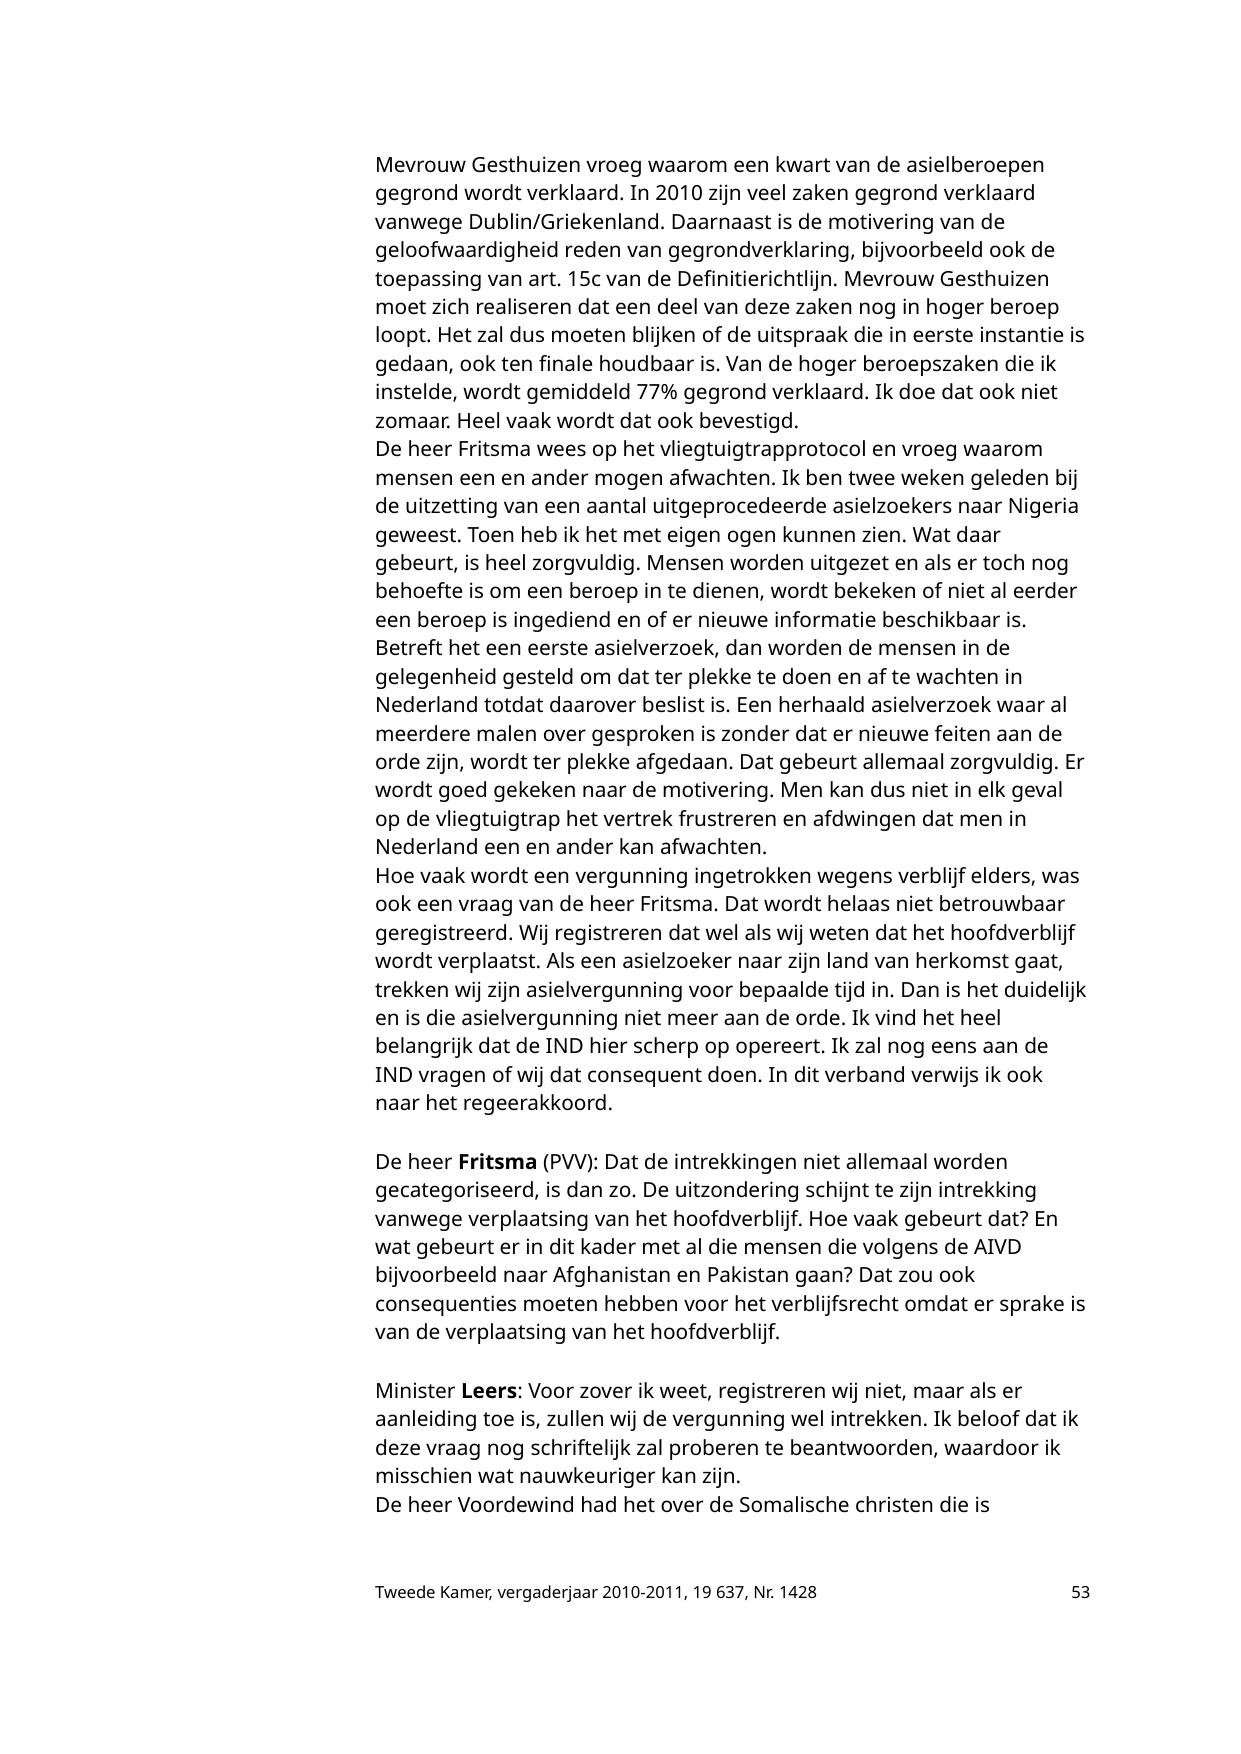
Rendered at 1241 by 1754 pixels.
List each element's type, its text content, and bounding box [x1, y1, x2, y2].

text De heer Fritsma (PVV): Dat de intrekkingen niet allemaal worden gecategoriseerd, is dan zo. De uitzondering schijnt te zijn intrekking vanwege verplaatsing van het hoofdverblijf. Hoe vaak gebeurt dat? En wat gebeurt er in dit kader met al die mensen die volgens de AIVD bijvoorbeeld naar Afghanistan en Pakistan gaan? Dat zou ook consequenties moeten hebben voor het verblijfsrecht omdat er sprake is van de verplaatsing van het hoofdverblijf. [375, 1147, 1090, 1346]
text De heer Fritsma wees op het vliegtuigtrapprotocol en vroeg waarom mensen een en ander mogen afwachten. Ik ben twee weken geleden bij de uitzetting van een aantal uitgeprocedeerde asielzoekers naar Nigeria geweest. Toen heb ik het met eigen ogen kunnen zien. Wat daar gebeurt, is heel zorgvuldig. Mensen worden uitgezet en als er toch nog behoefte is om een beroep in te dienen, wordt bekeken of niet al eerder een beroep is ingediend en of er nieuwe informatie beschikbaar is. Betreft het een eerste asielverzoek, dan worden de mensen in de gelegenheid gesteld om dat ter plekke te doen en af te wachten in Nederland totdat daarover beslist is. Een herhaald asielverzoek waar al meerdere malen over gesproken is zonder dat er nieuwe feiten aan de orde zijn, wordt ter plekke afgedaan. Dat gebeurt allemaal zorgvuldig. Er wordt goed gekeken naar de motivering. Men kan dus niet in elk geval op de vliegtuigtrap het vertrek frustreren en afdwingen dat men in Nederland een en ander kan afwachten. [375, 434, 1090, 861]
text Mevrouw Gesthuizen vroeg waarom een kwart van de asielberoepen gegrond wordt verklaard. In 2010 zijn veel zaken gegrond verklaard vanwege Dublin/Griekenland. Daarnaast is de motivering van de geloofwaardigheid reden van gegrondverklaring, bijvoorbeeld ook de toepassing van art. 15c van de Definitierichtlijn. Mevrouw Gesthuizen moet zich realiseren dat een deel van deze zaken nog in hoger beroep loopt. Het zal dus moeten blijken of de uitspraak die in eerste instantie is gedaan, ook ten finale houdbaar is. Van de hoger beroepszaken die ik instelde, wordt gemiddeld 77% gegrond verklaard. Ik doe dat ook niet zomaar. Heel vaak wordt dat ook bevestigd. [375, 150, 1090, 434]
text Hoe vaak wordt een vergunning ingetrokken wegens verblijf elders, was ook een vraag van de heer Fritsma. Dat wordt helaas niet betrouwbaar geregistreerd. Wij registreren dat wel als wij weten dat het hoofdverblijf wordt verplaatst. Als een asielzoeker naar zijn land van herkomst gaat, trekken wij zijn asielvergunning voor bepaalde tijd in. Dan is het duidelijk en is die asielvergunning niet meer aan de orde. Ik vind het heel belangrijk dat de IND hier scherp op opereert. Ik zal nog eens aan de IND vragen of wij dat consequent doen. In dit verband verwijs ik ook naar het regeerakkoord. [375, 861, 1090, 1117]
text De heer Voordewind had het over de Somalische christen die is [375, 1490, 1090, 1518]
text Minister Leers: Voor zover ik weet, registreren wij niet, maar als er aanleiding toe is, zullen wij de vergunning wel intrekken. Ik beloof dat ik deze vraag nog schriftelijk zal proberen te beantwoorden, waardoor ik misschien wat nauwkeuriger kan zijn. [375, 1376, 1090, 1490]
